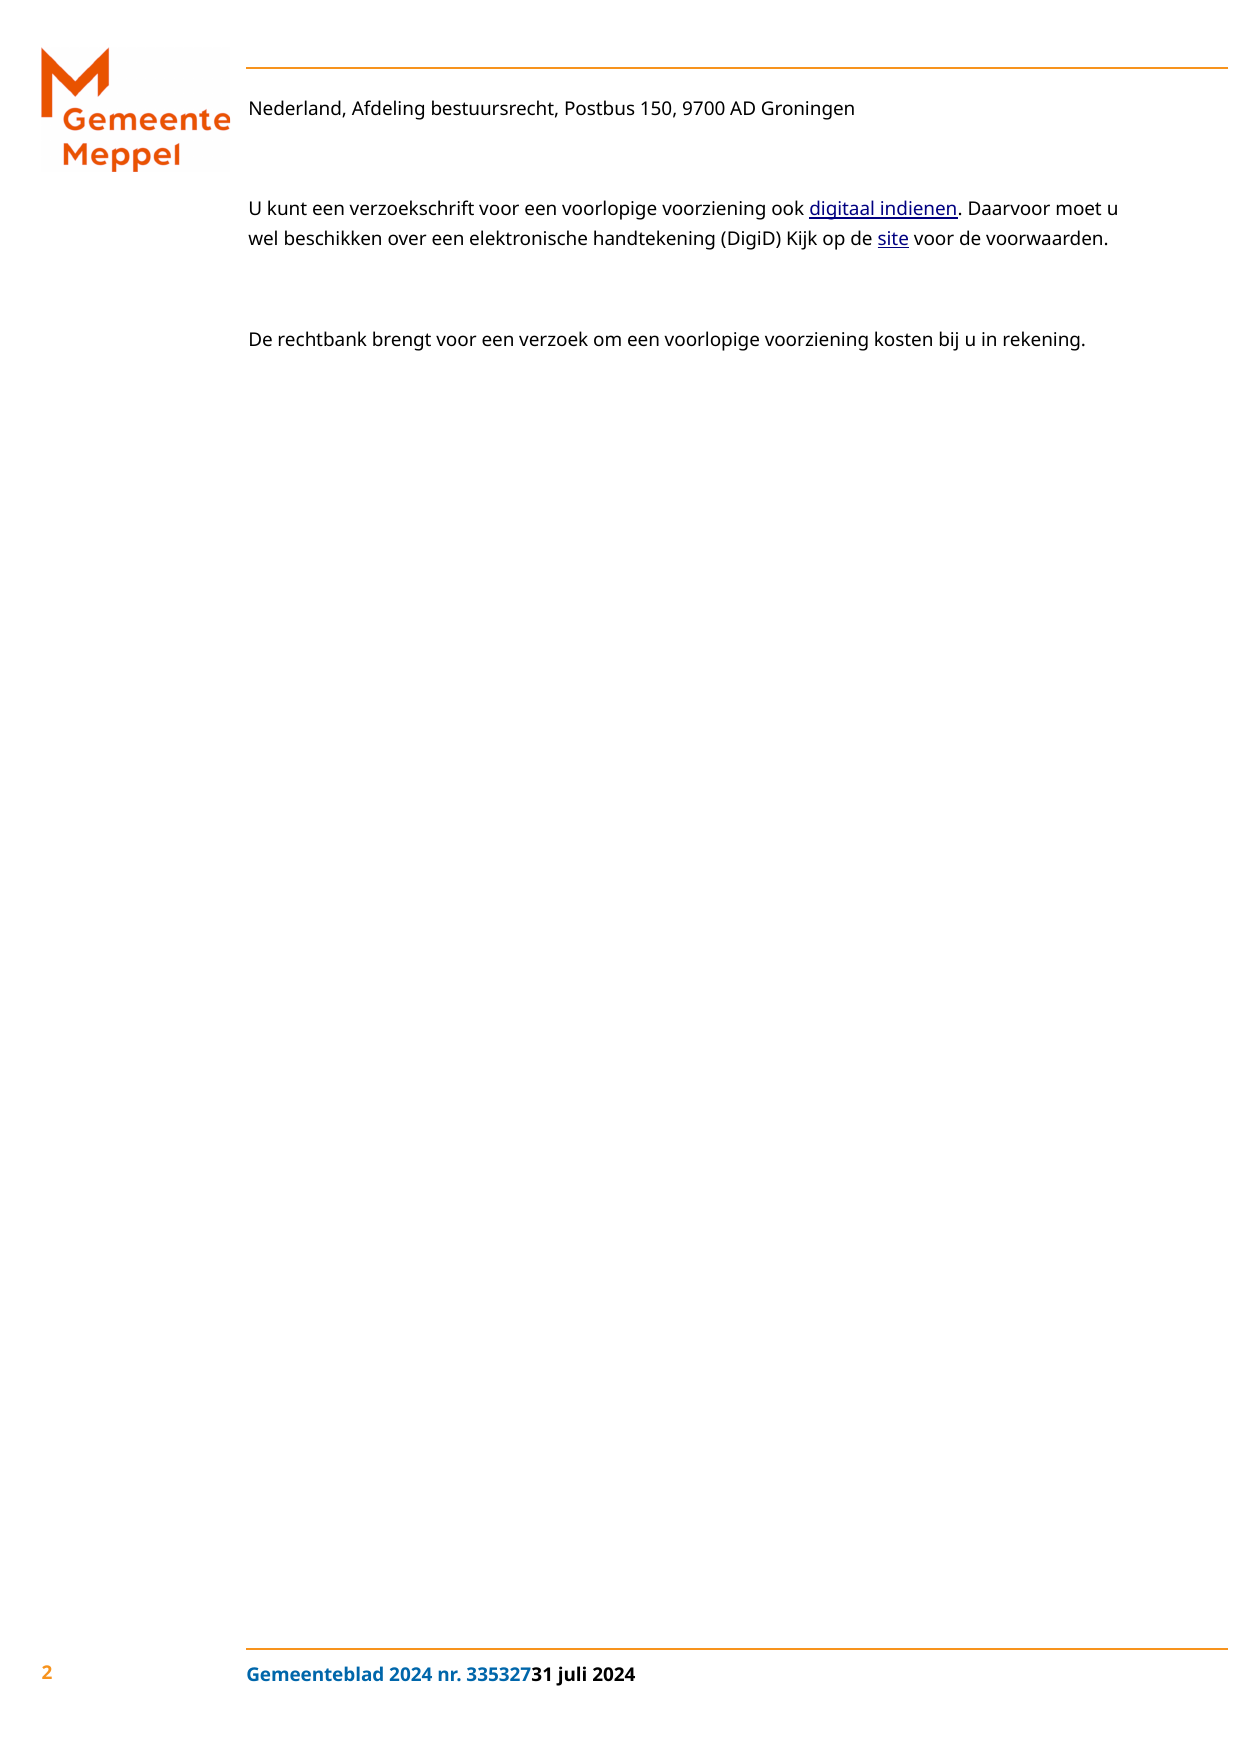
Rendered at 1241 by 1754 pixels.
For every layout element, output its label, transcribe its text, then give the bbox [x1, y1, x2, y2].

text Nederland, Afdeling bestuursrecht, Postbus 150, 9700 AD Groningen [248, 95, 1152, 121]
text De rechtbank brengt voor een verzoek om een voorlopige voorziening kosten bij u in rekening. [248, 326, 1152, 352]
text U kunt een verzoekschrift voor een voorlopige voorziening ook digitaal indienen. Daarvoor moet u wel beschikken over een elektronische handtekening (DigiD) Kijk op de site voor de voorwaarden. [248, 196, 1152, 251]
picture [41, 47, 231, 172]
